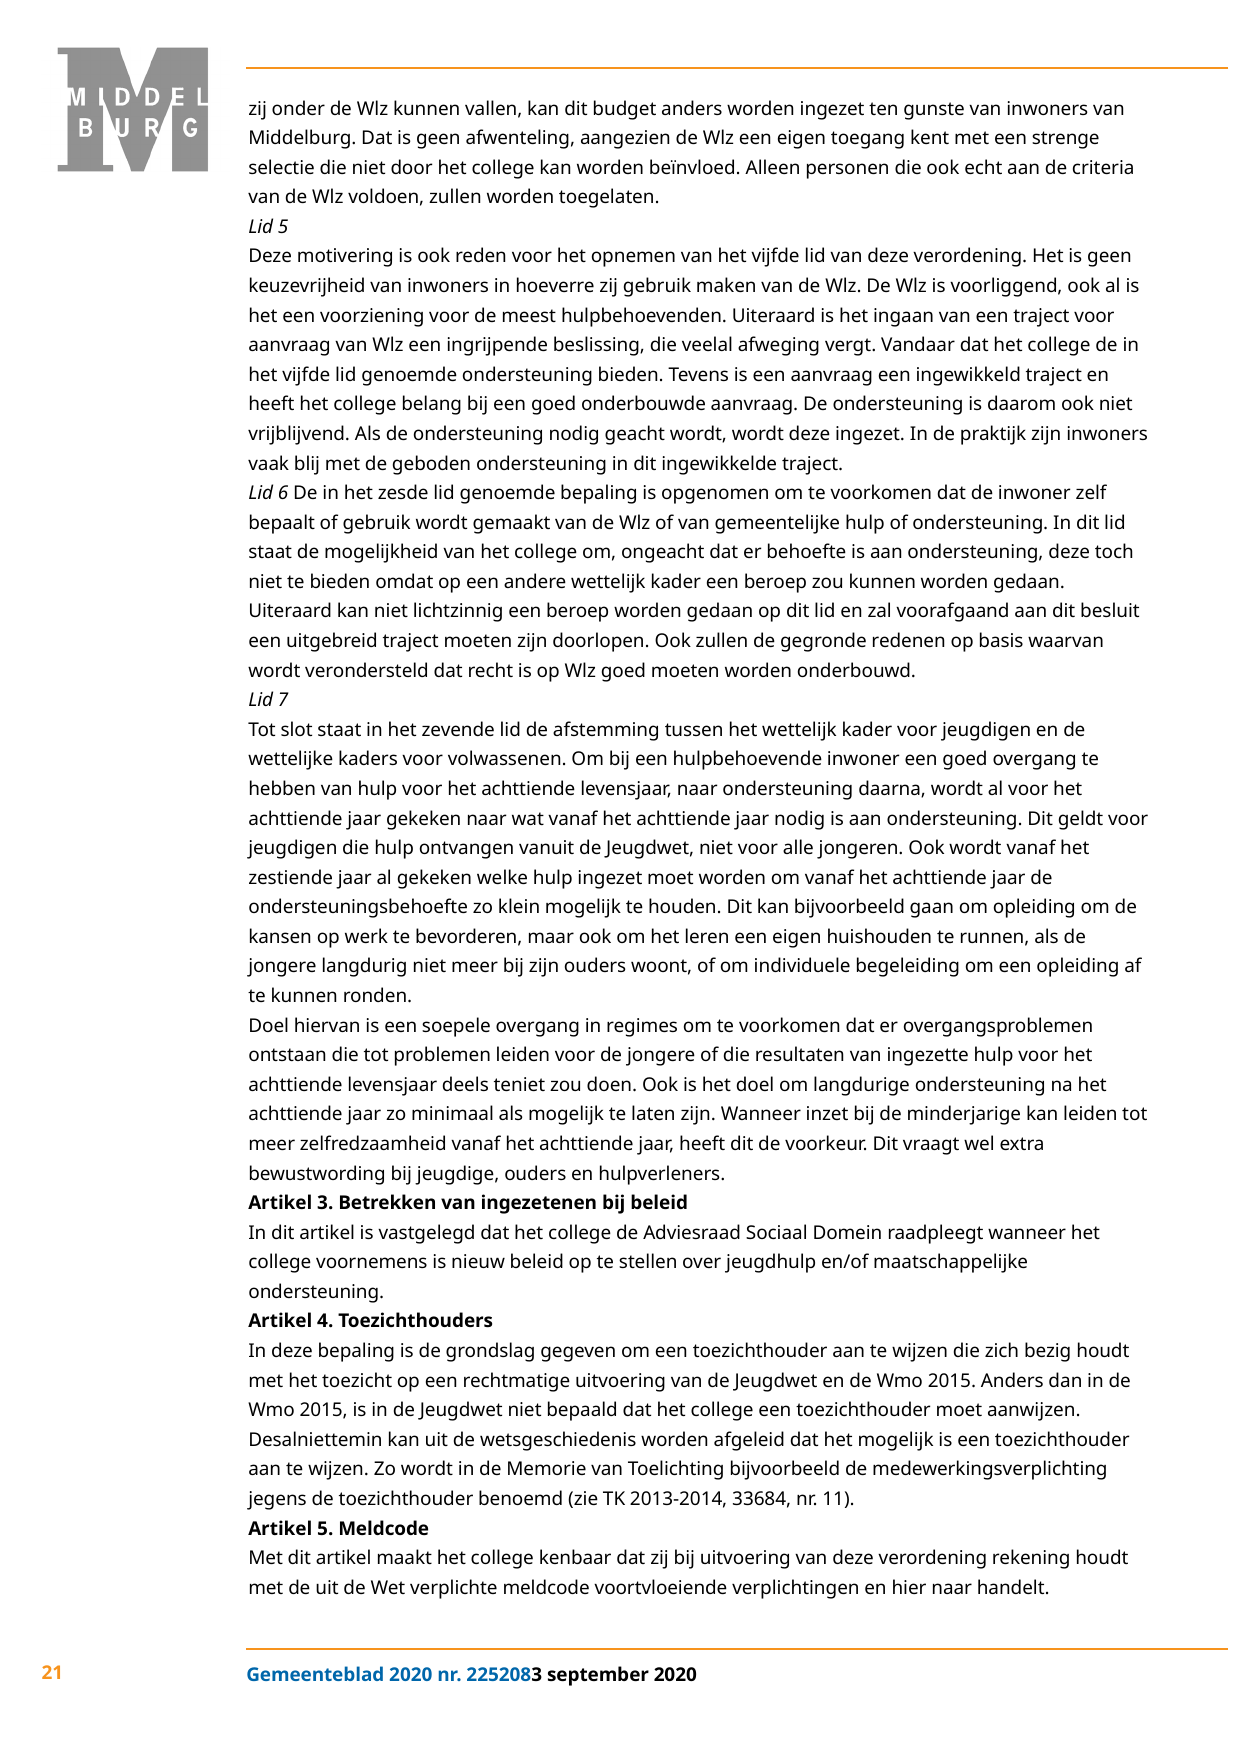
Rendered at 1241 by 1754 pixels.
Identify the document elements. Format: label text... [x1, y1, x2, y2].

text Artikel 5. Meldcode [248, 1515, 1152, 1541]
text Lid 6 De in het zesde lid genoemde bepaling is opgenomen om te voorkomen dat de inwoner zelf bepaalt of gebruik wordt gemaakt van de Wlz of van gemeentelijke hulp of ondersteuning. In dit lid staat de mogelijkheid van het college om, ongeacht dat er behoefte is aan ondersteuning, deze toch niet te bieden omdat op een andere wettelijk kader een beroep zou kunnen worden gedaan. Uiteraard kan niet lichtzinnig een beroep worden gedaan op dit lid en zal voorafgaand aan dit besluit een uitgebreid traject moeten zijn doorlopen. Ook zullen de gegronde redenen op basis waarvan wordt verondersteld dat recht is op Wlz goed moeten worden onderbouwd. [248, 479, 1152, 683]
text zij onder de Wlz kunnen vallen, kan dit budget anders worden ingezet ten gunste van inwoners van Middelburg. Dat is geen afwenteling, aangezien de Wlz een eigen toegang kent met een strenge selectie die niet door het college kan worden beïnvloed. Alleen personen die ook echt aan de criteria van de Wlz voldoen, zullen worden toegelaten. [248, 95, 1152, 209]
text Lid 7 [248, 686, 1152, 712]
text Doel hiervan is een soepele overgang in regimes om te voorkomen dat er overgangsproblemen ontstaan die tot problemen leiden voor de jongere of die resultaten van ingezette hulp voor het achttiende levensjaar deels teniet zou doen. Ook is het doel om langdurige ondersteuning na het achttiende jaar zo minimaal als mogelijk te laten zijn. Wanneer inzet bij de minderjarige kan leiden tot meer zelfredzaamheid vanaf het achttiende jaar, heeft dit de voorkeur. Dit vraagt wel extra bewustwording bij jeugdige, ouders en hulpverleners. [248, 1012, 1152, 1186]
text Deze motivering is ook reden voor het opnemen van het vijfde lid van deze verordening. Het is geen keuzevrijheid van inwoners in hoeverre zij gebruik maken van de Wlz. De Wlz is voorliggend, ook al is het een voorziening voor de meest hulpbehoevenden. Uiteraard is het ingaan van een traject voor aanvraag van Wlz een ingrijpende beslissing, die veelal afweging vergt. Vandaar dat het college de in het vijfde lid genoemde ondersteuning bieden. Tevens is een aanvraag een ingewikkeld traject en heeft het college belang bij een goed onderbouwde aanvraag. De ondersteuning is daarom ook niet vrijblijvend. Als de ondersteuning nodig geacht wordt, wordt deze ingezet. In de praktijk zijn inwoners vaak blij met de geboden ondersteuning in dit ingewikkelde traject. [248, 243, 1152, 476]
picture [41, 47, 231, 172]
text Artikel 3. Betrekken van ingezetenen bij beleid [248, 1189, 1152, 1215]
text In deze bepaling is de grondslag gegeven om een toezichthouder aan te wijzen die zich bezig houdt met het toezicht op een rechtmatige uitvoering van de Jeugdwet en de Wmo 2015. Anders dan in de Wmo 2015, is in de Jeugdwet niet bepaald dat het college een toezichthouder moet aanwijzen. Desalniettemin kan uit de wetsgeschiedenis worden afgeleid dat het mogelijk is een toezichthouder aan te wijzen. Zo wordt in de Memorie van Toelichting bijvoorbeeld de medewerkingsverplichting jegens de toezichthouder benoemd (zie TK 2013-2014, 33684, nr. 11). [248, 1337, 1152, 1511]
text In dit artikel is vastgelegd dat het college de Adviesraad Sociaal Domein raadpleegt wanneer het [248, 1219, 1152, 1245]
text Artikel 4. Toezichthouders [248, 1308, 1152, 1333]
text met de uit de Wet verplichte meldcode voortvloeiende verplichtingen en hier naar handelt. [248, 1574, 1152, 1600]
text Lid 5 [248, 213, 1152, 239]
text Tot slot staat in het zevende lid de afstemming tussen het wettelijk kader voor jeugdigen en de wettelijke kaders voor volwassenen. Om bij een hulpbehoevende inwoner een goed overgang te hebben van hulp voor het achttiende levensjaar, naar ondersteuning daarna, wordt al voor het achttiende jaar gekeken naar wat vanaf het achttiende jaar nodig is aan ondersteuning. Dit geldt voor jeugdigen die hulp ontvangen vanuit de Jeugdwet, niet voor alle jongeren. Ook wordt vanaf het zestiende jaar al gekeken welke hulp ingezet moet worden om vanaf het achttiende jaar de ondersteuningsbehoefte zo klein mogelijk te houden. Dit kan bijvoorbeeld gaan om opleiding om de kansen op werk te bevorderen, maar ook om het leren een eigen huishouden te runnen, als de jongere langdurig niet meer bij zijn ouders woont, of om individuele begeleiding om een opleiding af te kunnen ronden. [248, 716, 1152, 1008]
text college voornemens is nieuw beleid op te stellen over jeugdhulp en/of maatschappelijke [248, 1248, 1152, 1274]
text Met dit artikel maakt het college kenbaar dat zij bij uitvoering van deze verordening rekening houdt [248, 1544, 1152, 1570]
text ondersteuning. [248, 1278, 1152, 1304]
